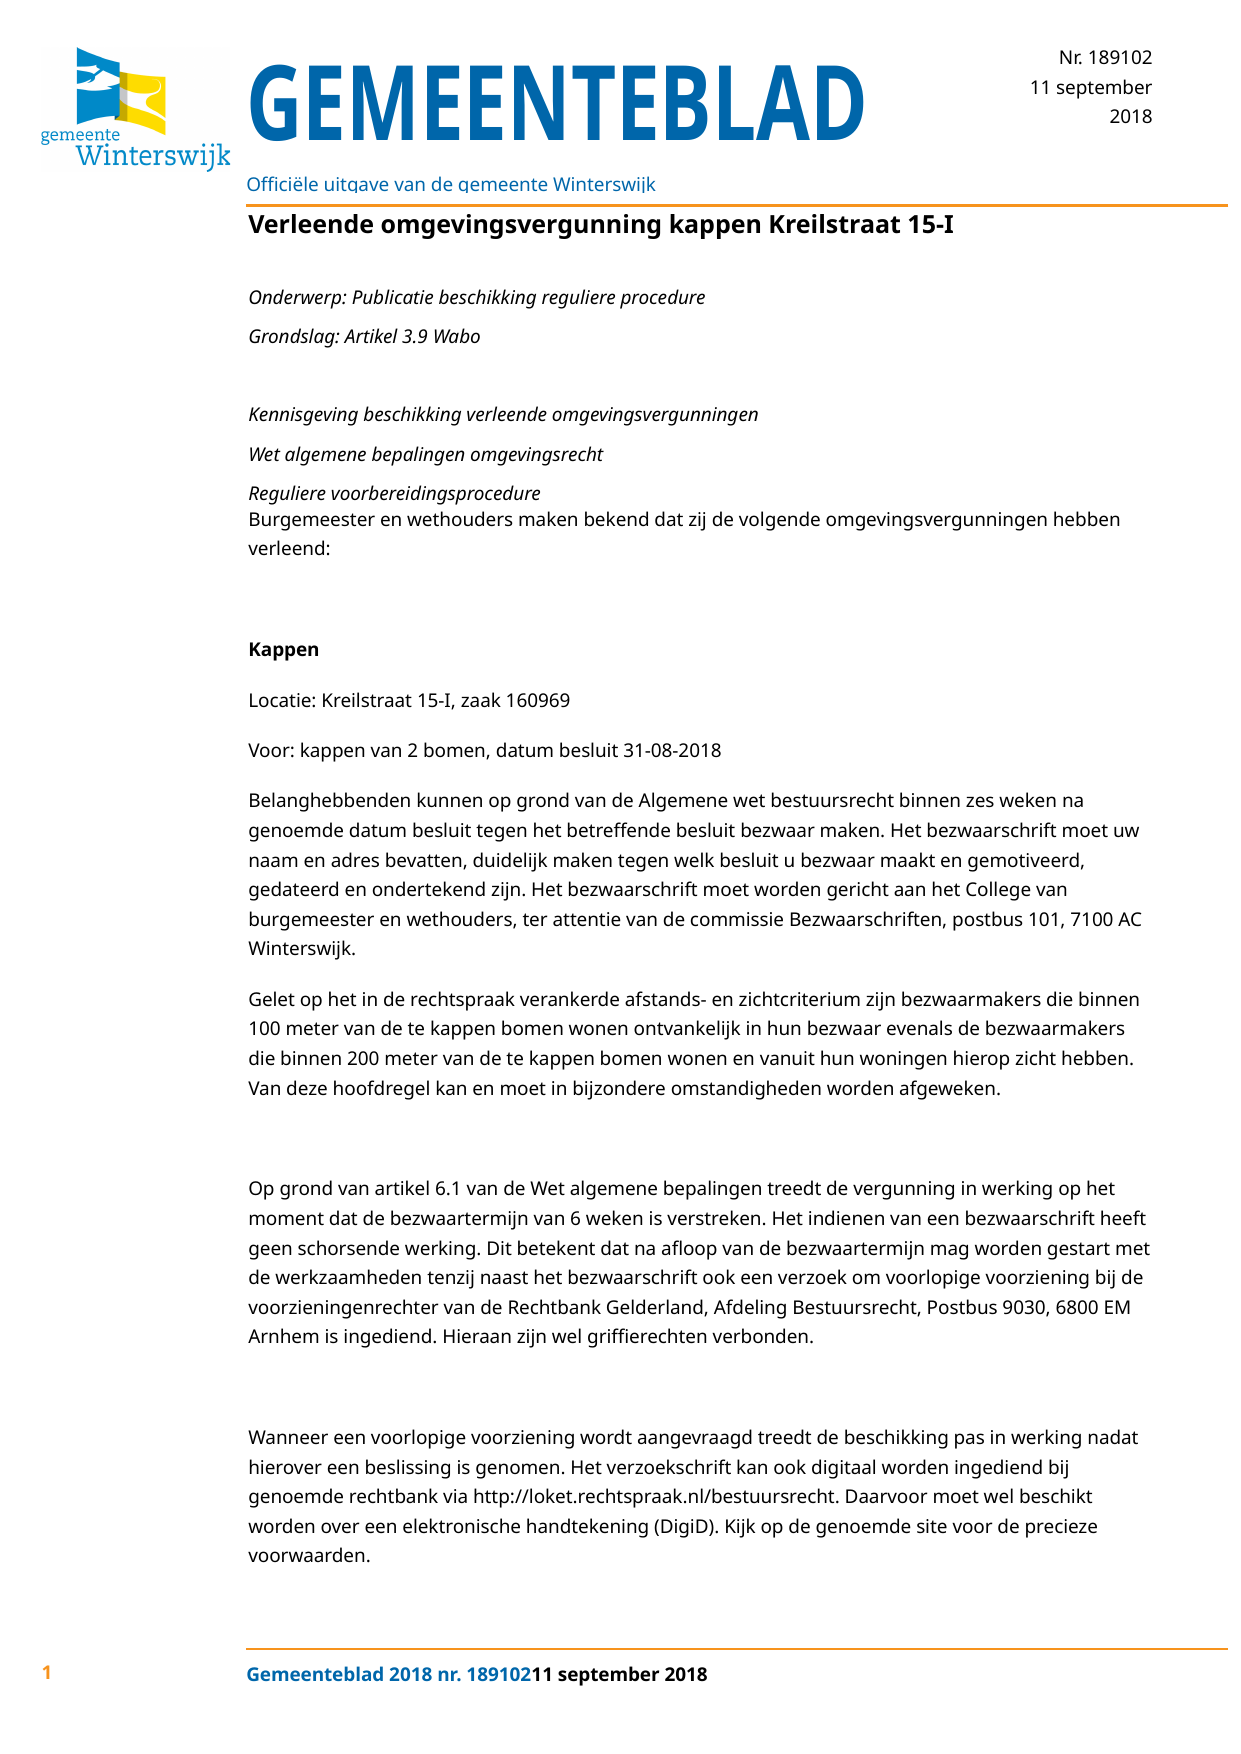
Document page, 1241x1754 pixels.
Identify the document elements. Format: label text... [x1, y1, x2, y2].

text Voor: kappen van 2 bomen, datum besluit 31-08-2018 [248, 737, 1152, 763]
text Verleende omgevingsvergunning kappen Kreilstraat 15-I [248, 207, 1152, 241]
text Wet algemene bepalingen omgevingsrecht [248, 441, 1152, 467]
text Onderwerp: Publicatie beschikking reguliere procedure [248, 284, 1152, 309]
text Op grond van artikel 6.1 van de Wet algemene bepalingen treedt de vergunning in werking op het moment dat de bezwaartermijn van 6 weken is verstreken. Het indienen van een bezwaarschrift heeft geen schorsende werking. Dit betekent dat na afloop van de bezwaartermijn mag worden gestart met de werkzaamheden tenzij naast het bezwaarschrift ook een verzoek om voorlopige voorziening bij de voorzieningenrechter van de Rechtbank Gelderland, Afdeling Bestuursrecht, Postbus 9030, 6800 EM Arnhem is ingediend. Hieraan zijn wel griffierechten verbonden. [248, 1176, 1152, 1349]
text Burgemeester en wethouders maken bekend dat zij de volgende omgevingsvergunningen hebben verleend: [248, 506, 1152, 561]
text Locatie: Kreilstraat 15-I, zaak 160969 [248, 687, 1152, 712]
text Gelet op het in de rechtspraak verankerde afstands- en zichtcriterium zijn bezwaarmakers die binnen 100 meter van de te kappen bomen wonen ontvankelijk in hun bezwaar evenals de bezwaarmakers die binnen 200 meter van de te kappen bomen wonen en vanuit hun woningen hierop zicht hebben. Van deze hoofdregel kan en moet in bijzondere omstandigheden worden afgeweken. [248, 986, 1152, 1100]
text Kappen [248, 636, 1152, 662]
text Kennisgeving beschikking verleende omgevingsvergunningen [248, 402, 1152, 427]
picture [225, 153, 231, 162]
text Reguliere voorbereidingsprocedure [248, 480, 1152, 506]
text Belanghebbenden kunnen op grond van de Algemene wet bestuursrecht binnen zes weken na genoemde datum besluit tegen het betreffende besluit bezwaar maken. Het bezwaarschrift moet uw naam en adres bevatten, duidelijk maken tegen welk besluit u bezwaar maakt en gemotiveerd, gedateerd en ondertekend zijn. Het bezwaarschrift moet worden gericht aan het College van burgemeester en wethouders, ter attentie van de commissie Bezwaarschriften, postbus 101, 7100 AC Winterswijk. [248, 788, 1152, 961]
text Wanneer een voorlopige voorziening wordt aangevraagd treedt de beschikking pas in werking nadat hierover een beslissing is genomen. Het verzoekschrift kan ook digitaal worden ingediend bij genoemde rechtbank via http://loket.rechtspraak.nl/bestuursrecht. Daarvoor moet wel beschikt worden over een elektronische handtekening (DigiD). Kijk op de genoemde site voor de precieze voorwaarden. [248, 1424, 1152, 1568]
text Grondslag: Artikel 3.9 Wabo [248, 323, 1152, 349]
picture [41, 47, 231, 172]
